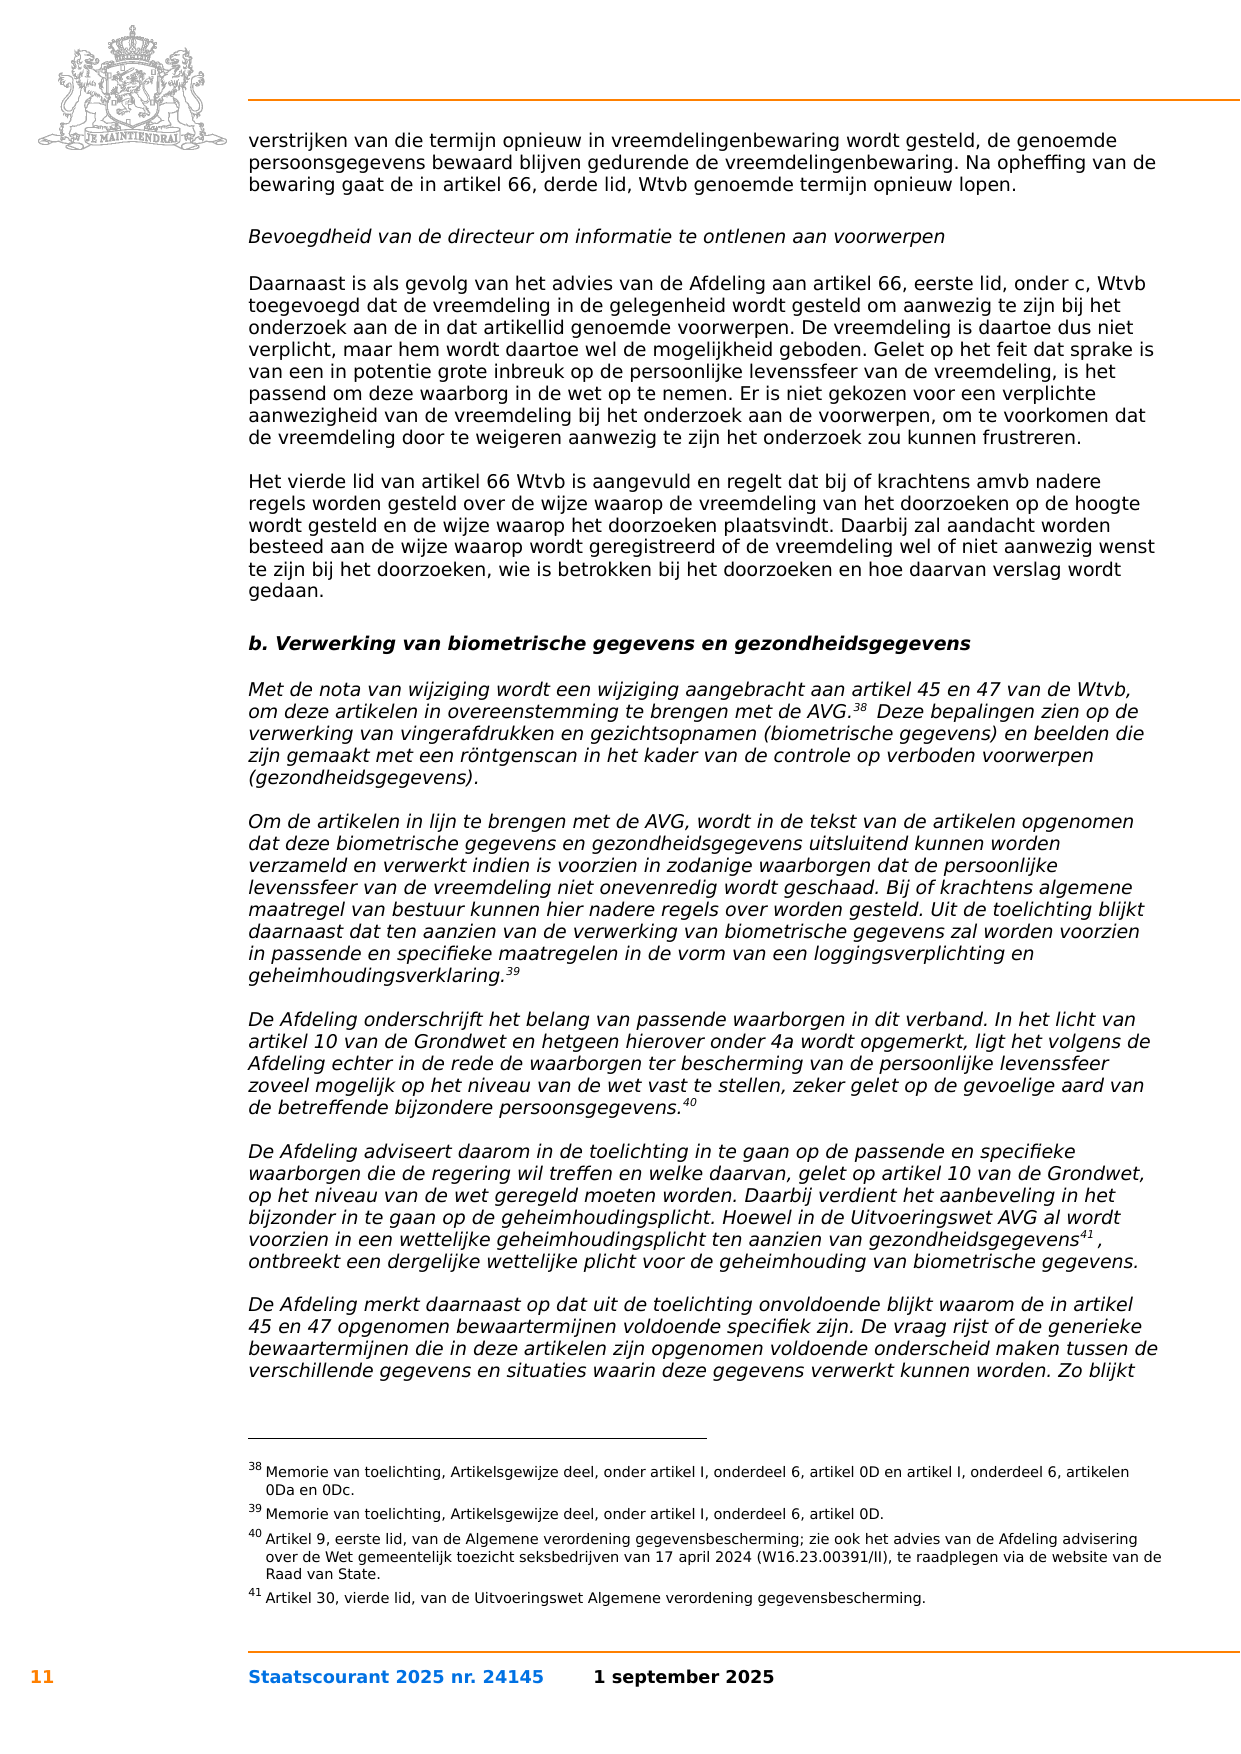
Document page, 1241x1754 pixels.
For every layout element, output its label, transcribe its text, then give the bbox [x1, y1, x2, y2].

text Memorie van toelichting, Artikelsgewijze deel, onder artikel I, onderdeel 6, artikel 0D en artikel I, onderdeel 6, artikelen 0Da en 0Dc. [248, 1460, 1163, 1499]
text Met de nota van wijziging wordt een wijziging aangebracht aan artikel 45 en 47 van de Wtvb, om deze artikelen in overeenstemming te brengen met de AVG. Deze bepalingen zien op de verwerking van vingerafdrukken en gezichtsopnamen (biometrische gegevens) en beelden die zijn gemaakt met een röntgenscan in het kader van de controle op verboden voorwerpen (gezondheidsgegevens). [248, 679, 1163, 789]
text Om de artikelen in lijn te brengen met de AVG, wordt in de tekst van de artikelen opgenomen dat deze biometrische gegevens en gezondheidsgegevens uitsluitend kunnen worden verzameld en verwerkt indien is voorzien in zodanige waarborgen dat de persoonlijke levenssfeer van de vreemdeling niet onevenredig wordt geschaad. Bij of krachtens algemene maatregel van bestuur kunnen hier nadere regels over worden gesteld. Uit de toelichting blijkt daarnaast dat ten aanzien van de verwerking van biometrische gegevens zal worden voorzien in passende en specifieke maatregelen in de vorm van een loggingsverplichting en geheimhoudingsverklaring. [248, 811, 1163, 987]
text De Afdeling adviseert daarom in de toelichting in te gaan op de passende en specifieke waarborgen die de regering wil treffen en welke daarvan, gelet op artikel 10 van de Grondwet, op het niveau van de wet geregeld moeten worden. Daarbij verdient het aanbeveling in het bijzonder in te gaan op de geheimhoudingsplicht. Hoewel in de Uitvoeringswet AVG al wordt voorzien in een wettelijke geheimhoudingsplicht ten aanzien van gezondheidsgegevens, ontbreekt een dergelijke wettelijke plicht voor de geheimhouding van biometrische gegevens. [248, 1141, 1163, 1272]
subtitle b. Verwerking van biometrische gegevens en gezondheidsgegevens [248, 632, 1163, 654]
text De Afdeling onderschrijft het belang van passende waarborgen in dit verband. In het licht van artikel 10 van de Grondwet en hetgeen hierover onder 4a wordt opgemerkt, ligt het volgens de Afdeling echter in de rede de waarborgen ter bescherming van de persoonlijke levenssfeer zoveel mogelijk op het niveau van de wet vast te stellen, zeker gelet op de gevoelige aard van de betreffende bijzondere persoonsgegevens. [248, 1009, 1163, 1119]
text Artikel 9, eerste lid, van de Algemene verordening gegevensbescherming; zie ook het advies van de Afdeling advisering over de Wet gemeentelijk toezicht seksbedrijven van 17 april 2024 (W16.23.00391/II), te raadplegen via de website van de Raad van State. [248, 1527, 1163, 1583]
subtitle Bevoegdheid van de directeur om informatie te ontlenen aan voorwerpen [248, 226, 1163, 248]
text De Afdeling merkt daarnaast op dat uit de toelichting onvoldoende blijkt waarom de in artikel 45 en 47 opgenomen bewaartermijnen voldoende specifiek zijn. De vraag rijst of de generieke bewaartermijnen die in deze artikelen zijn opgenomen voldoende onderscheid maken tussen de verschillende gegevens en situaties waarin deze gegevens verwerkt kunnen worden. Zo blijkt [248, 1294, 1163, 1382]
text Daarnaast is als gevolg van het advies van de Afdeling aan artikel 66, eerste lid, onder c, Wtvb toegevoegd dat de vreemdeling in de gelegenheid wordt gesteld om aanwezig te zijn bij het onderzoek aan de in dat artikellid genoemde voorwerpen. De vreemdeling is daartoe dus niet verplicht, maar hem wordt daartoe wel de mogelijkheid geboden. Gelet op het feit dat sprake is van een in potentie grote inbreuk op de persoonlijke levenssfeer van de vreemdeling, is het passend om deze waarborg in de wet op te nemen. Er is niet gekozen voor een verplichte aanwezigheid van de vreemdeling bij het onderzoek aan de voorwerpen, om te voorkomen dat de vreemdeling door te weigeren aanwezig te zijn het onderzoek zou kunnen frustreren. [248, 273, 1163, 449]
text Het vierde lid van artikel 66 Wtvb is aangevuld en regelt dat bij of krachtens amvb nadere regels worden gesteld over de wijze waarop de vreemdeling van het doorzoeken op de hoogte wordt gesteld en de wijze waarop het doorzoeken plaatsvindt. Daarbij zal aandacht worden besteed aan de wijze waarop wordt geregistreerd of de vreemdeling wel of niet aanwezig wenst te zijn bij het doorzoeken, wie is betrokken bij het doorzoeken en hoe daarvan verslag wordt gedaan. [248, 471, 1163, 602]
text verstrijken van die termijn opnieuw in vreemdelingenbewaring wordt gesteld, de genoemde persoonsgegevens bewaard blijven gedurende de vreemdelingenbewaring. Na opheffing van de bewaring gaat de in artikel 66, derde lid, Wtvb genoemde termijn opnieuw lopen. [248, 130, 1163, 196]
text Artikel 30, vierde lid, van de Uitvoeringswet Algemene verordening gegevensbescherming. [248, 1586, 1163, 1608]
picture [38, 25, 227, 150]
text Memorie van toelichting, Artikelsgewijze deel, onder artikel I, onderdeel 6, artikel 0D. [248, 1502, 1163, 1524]
